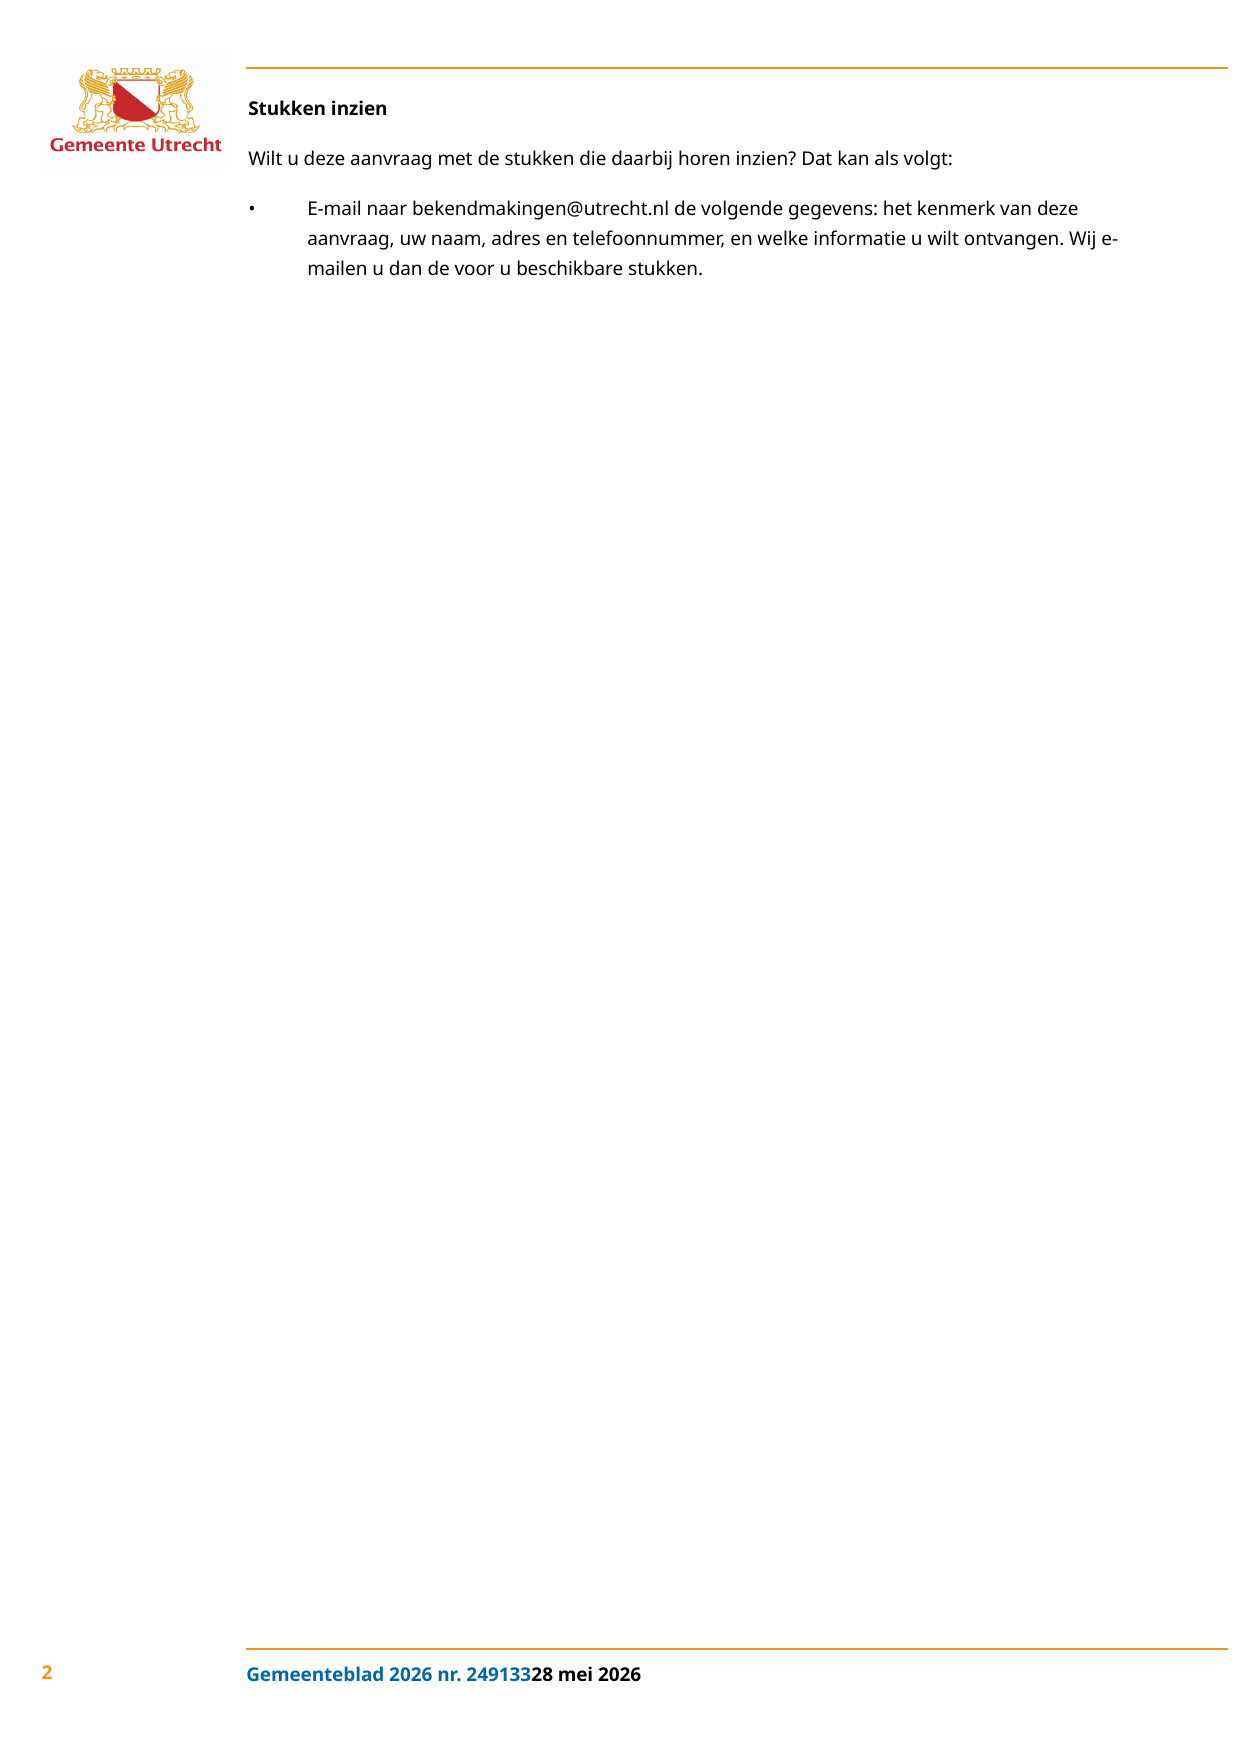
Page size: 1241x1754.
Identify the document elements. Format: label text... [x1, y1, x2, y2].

text Wilt u deze aanvraag met de stukken die daarbij horen inzien? Dat kan als volgt: [248, 145, 1152, 171]
list E-mail naar bekendmakingen@utrecht.nl de volgende gegevens: het kenmerk van deze aanvraag, uw naam, adres en telefoonnummer, en welke informatie u wilt ontvangen. Wij e-mailen u dan de voor u beschikbare stukken. [248, 196, 1152, 281]
picture [41, 47, 231, 172]
text Stukken inzien [248, 95, 1152, 121]
